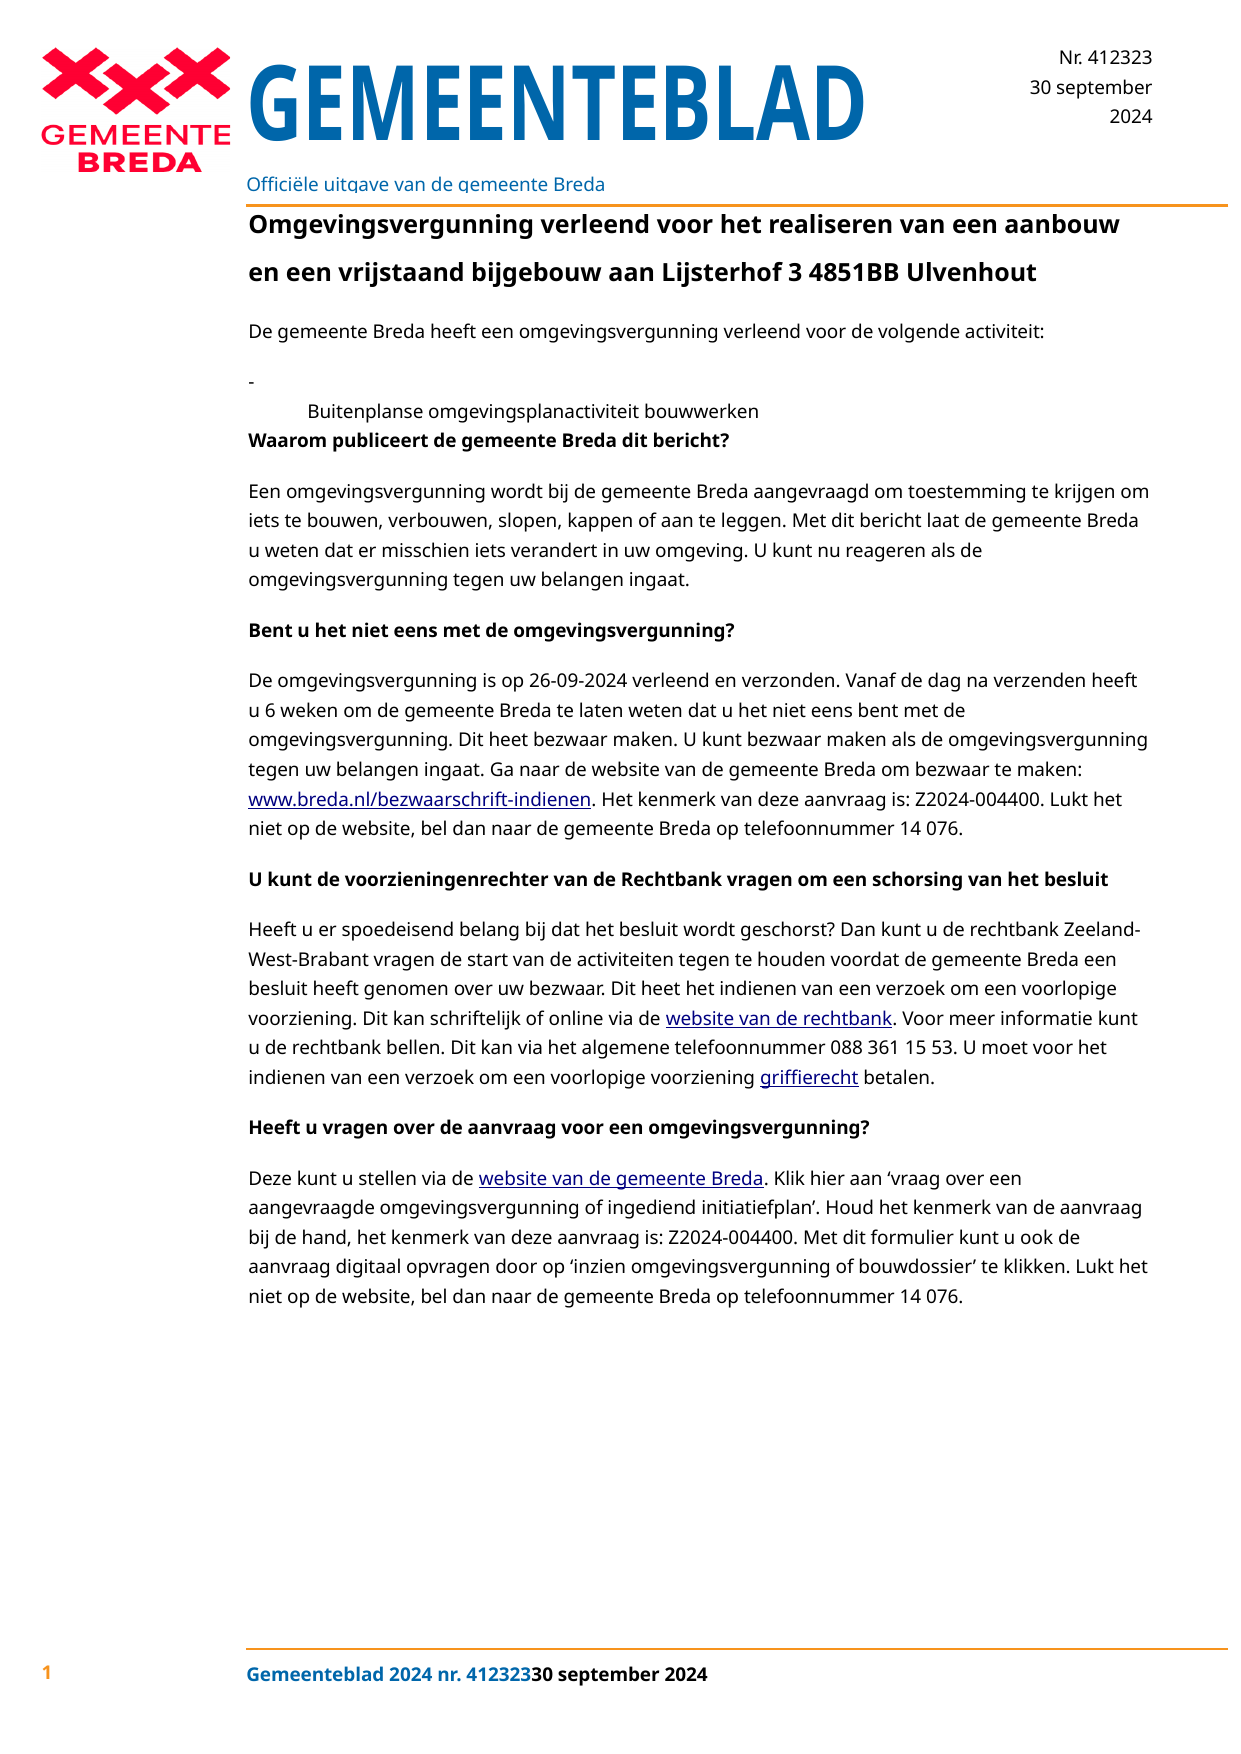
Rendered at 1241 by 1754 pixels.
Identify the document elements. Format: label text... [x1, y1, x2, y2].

text Omgevingsvergunning verleend voor het realiseren van een aanbouw en een vrijstaand bijgebouw aan Lijsterhof 3 4851BB Ulvenhout [248, 207, 1152, 288]
picture [41, 47, 231, 172]
list Buitenplanse omgevingsplanactiviteit bouwwerken [248, 398, 1152, 424]
text De gemeente Breda heeft een omgevingsvergunning verleend voor de volgende activiteit: [248, 318, 1152, 344]
text U kunt de voorzieningenrechter van de Rechtbank vragen om een schorsing van het besluit [248, 866, 1152, 892]
text Heeft u er spoedeisend belang bij dat het besluit wordt geschorst? Dan kunt u de rechtbank Zeeland-West-Brabant vragen de start van de activiteiten tegen te houden voordat de gemeente Breda een besluit heeft genomen over uw bezwaar. Dit heet het indienen van een verzoek om een voorlopige voorziening. Dit kan schriftelijk of online via de website van de rechtbank. Voor meer informatie kunt u de rechtbank bellen. Dit kan via het algemene telefoonnummer 088 361 15 53. U moet voor het indienen van een verzoek om een voorlopige voorziening griffierecht betalen. [248, 916, 1152, 1090]
text Deze kunt u stellen via de website van de gemeente Breda. Klik hier aan ‘vraag over een aangevraagde omgevingsvergunning of ingediend initiatiefplan’. Houd het kenmerk van de aanvraag bij de hand, het kenmerk van deze aanvraag is: Z2024-004400. Met dit formulier kunt u ook de aanvraag digitaal opvragen door op ‘inzien omgevingsvergunning of bouwdossier’ te klikken. Lukt het niet op de website, bel dan naar de gemeente Breda op telefoonnummer 14 076. [248, 1165, 1152, 1309]
text De omgevingsvergunning is op 26-09-2024 verleend en verzonden. Vanaf de dag na verzenden heeft u 6 weken om de gemeente Breda te laten weten dat u het niet eens bent met de omgevingsvergunning. Dit heet bezwaar maken. U kunt bezwaar maken als de omgevingsvergunning tegen uw belangen ingaat. Ga naar de website van de gemeente Breda om bezwaar te maken: www.breda.nl/bezwaarschrift-indienen. Het kenmerk van deze aanvraag is: Z2024-004400. Lukt het niet op de website, bel dan naar de gemeente Breda op telefoonnummer 14 076. [248, 667, 1152, 841]
text Heeft u vragen over de aanvraag voor een omgevingsvergunning? [248, 1114, 1152, 1140]
text Een omgevingsvergunning wordt bij de gemeente Breda aangevraagd om toestemming te krijgen om iets te bouwen, verbouwen, slopen, kappen of aan te leggen. Met dit bericht laat de gemeente Breda u weten dat er misschien iets verandert in uw omgeving. U kunt nu reageren als de omgevingsvergunning tegen uw belangen ingaat. [248, 478, 1152, 592]
text Waarom publiceert de gemeente Breda dit bericht? [248, 427, 1152, 453]
text Bent u het niet eens met de omgevingsvergunning? [248, 617, 1152, 643]
